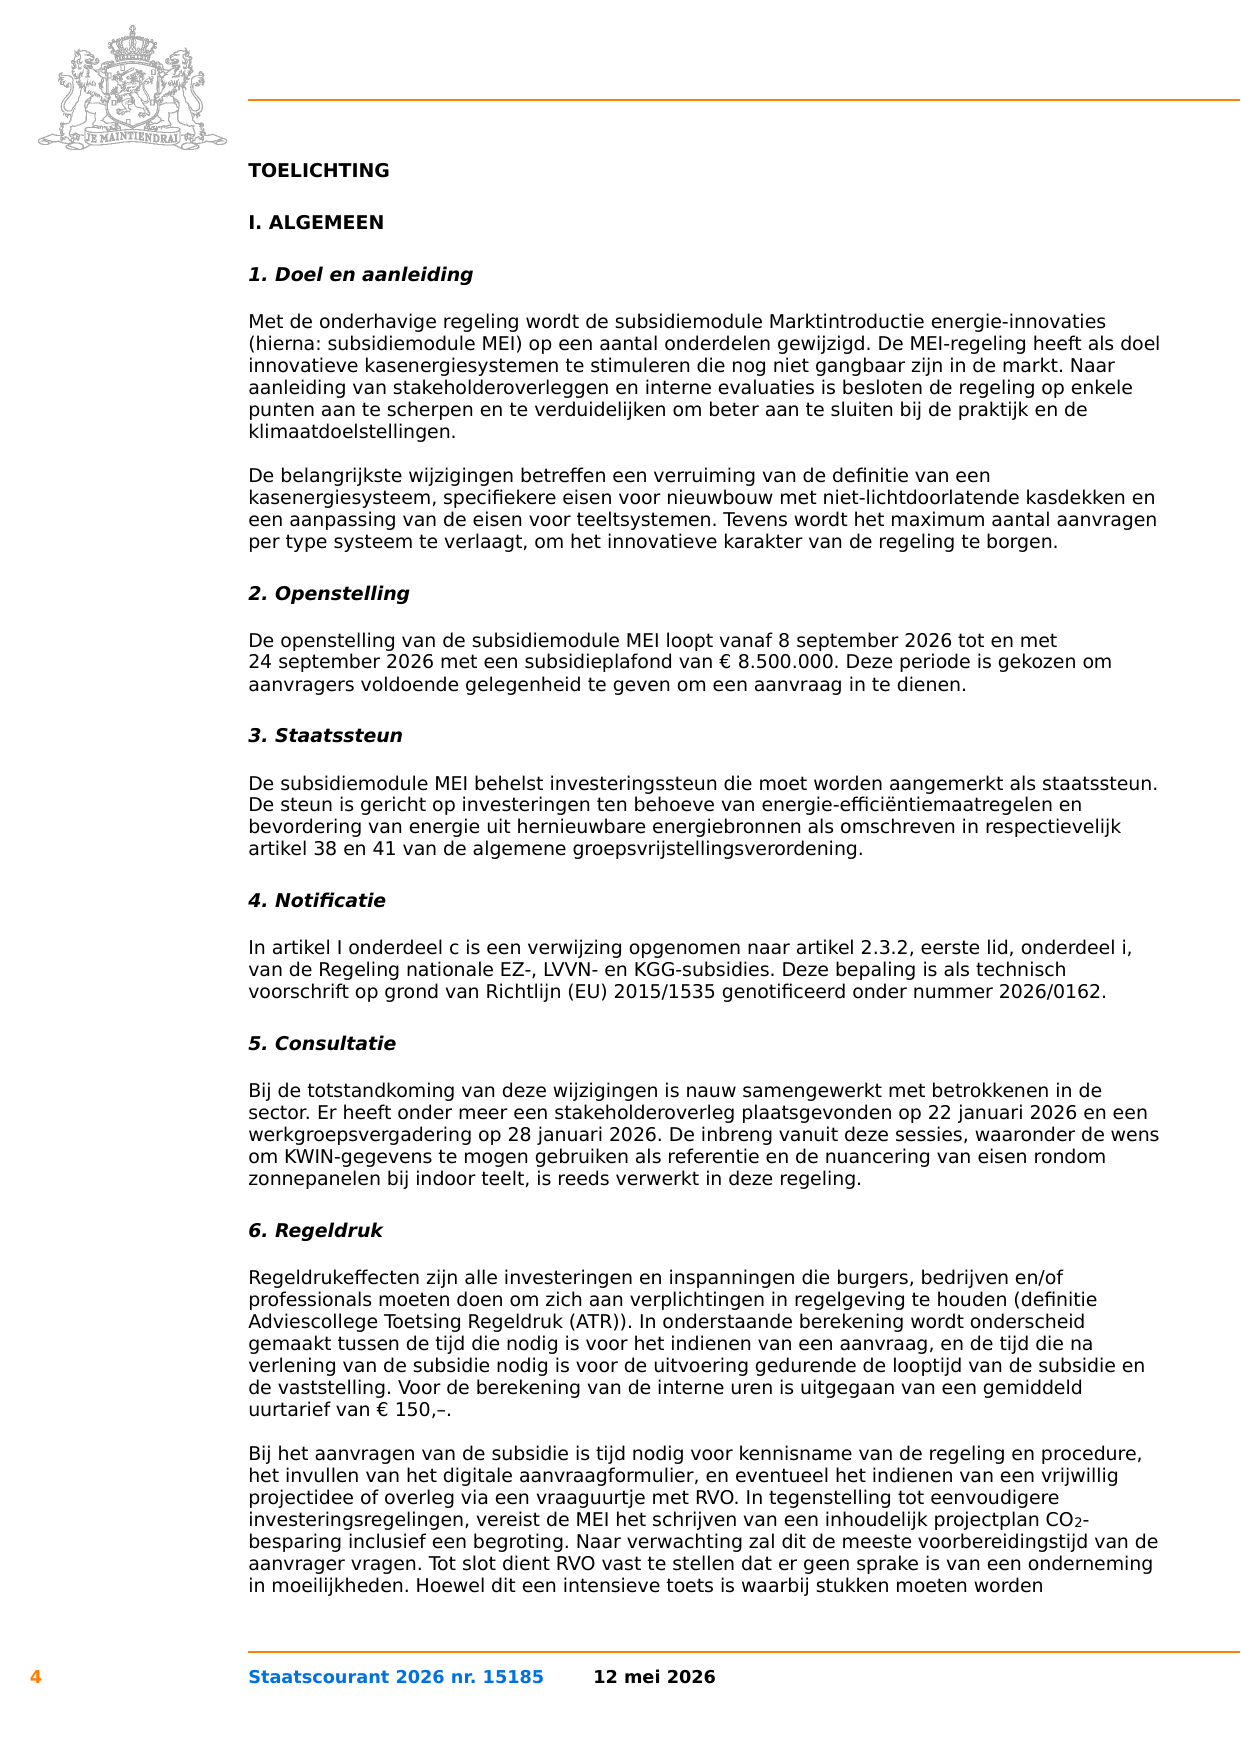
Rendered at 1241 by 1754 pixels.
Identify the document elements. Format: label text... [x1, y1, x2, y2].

subtitle 5. Consultatie [248, 1033, 1163, 1055]
text De openstelling van de subsidiemodule MEI loopt vanaf 8 september 2026 tot en met 24 september 2026 met een subsidieplafond van € 8.500.000. Deze periode is gekozen om aanvragers voldoende gelegenheid te geven om een aanvraag in te dienen. [248, 629, 1163, 695]
text Regeldrukeffecten zijn alle investeringen en inspanningen die burgers, bedrijven en/of professionals moeten doen om zich aan verplichtingen in regelgeving te houden (definitie Adviescollege Toetsing Regeldruk (ATR)). In onderstaande berekening wordt onderscheid gemaakt tussen de tijd die nodig is voor het indienen van een aanvraag, en de tijd die na verlening van de subsidie nodig is voor de uitvoering gedurende de looptijd van de subsidie en de vaststelling. Voor de berekening van de interne uren is uitgegaan van een gemiddeld uurtarief van € 150,–. [248, 1267, 1163, 1421]
subtitle 2. Openstelling [248, 582, 1163, 604]
picture [38, 25, 227, 150]
text De belangrijkste wijzigingen betreffen een verruiming van de definitie van een kasenergiesysteem, specifiekere eisen voor nieuwbouw met niet-lichtdoorlatende kasdekken en een aanpassing van de eisen voor teeltsystemen. Tevens wordt het maximum aantal aanvragen per type systeem te verlaagt, om het innovatieve karakter van de regeling te borgen. [248, 464, 1163, 552]
text Met de onderhavige regeling wordt de subsidiemodule Marktintroductie energie-innovaties (hierna: subsidiemodule MEI) op een aantal onderdelen gewijzigd. De MEI-regeling heeft als doel innovatieve kasenergiesystemen te stimuleren die nog niet gangbaar zijn in de markt. Naar aanleiding van stakeholderoverleggen en interne evaluaties is besloten de regeling op enkele punten aan te scherpen en te verduidelijken om beter aan te sluiten bij de praktijk en de klimaatdoelstellingen. [248, 311, 1163, 443]
text De subsidiemodule MEI behelst investeringssteun die moet worden aangemerkt als staatssteun. De steun is gericht op investeringen ten behoeve van energie-efficiëntiemaatregelen en bevordering van energie uit hernieuwbare energiebronnen als omschreven in respectievelijk artikel 38 en 41 van de algemene groepsvrijstellingsverordening. [248, 772, 1163, 860]
subtitle 4. Notificatie [248, 890, 1163, 912]
subtitle 3. Staatssteun [248, 725, 1163, 747]
text In artikel I onderdeel c is een verwijzing opgenomen naar artikel 2.3.2, eerste lid, onderdeel i, van de Regeling nationale EZ-, LVVN- en KGG-subsidies. Deze bepaling is als technisch voorschrift op grond van Richtlijn (EU) 2015/1535 genotificeerd onder nummer 2026/0162. [248, 937, 1163, 1003]
subtitle 1. Doel en aanleiding [248, 264, 1163, 286]
text Bij het aanvragen van de subsidie is tijd nodig voor kennisname van de regeling en procedure, het invullen van het digitale aanvraagformulier, en eventueel het indienen van een vrijwillig projectidee of overleg via een vraaguurtje met RVO. In tegenstelling tot eenvoudigere investeringsregelingen, vereist de MEI het schrijven van een inhoudelijk projectplan CO2-besparing inclusief een begroting. Naar verwachting zal dit de meeste voorbereidingstijd van de aanvrager vragen. Tot slot dient RVO vast te stellen dat er geen sprake is van een onderneming in moeilijkheden. Hoewel dit een intensieve toets is waarbij stukken moeten worden [248, 1443, 1163, 1597]
subtitle TOELICHTING [248, 160, 1163, 182]
subtitle 6. Regeldruk [248, 1220, 1163, 1242]
subtitle I. ALGEMEEN [248, 212, 1163, 234]
text Bij de totstandkoming van deze wijzigingen is nauw samengewerkt met betrokkenen in de sector. Er heeft onder meer een stakeholderoverleg plaatsgevonden op 22 januari 2026 en een werkgroepsvergadering op 28 januari 2026. De inbreng vanuit deze sessies, waaronder de wens om KWIN-gegevens te mogen gebruiken als referentie en de nuancering van eisen rondom zonnepanelen bij indoor teelt, is reeds verwerkt in deze regeling. [248, 1080, 1163, 1190]
